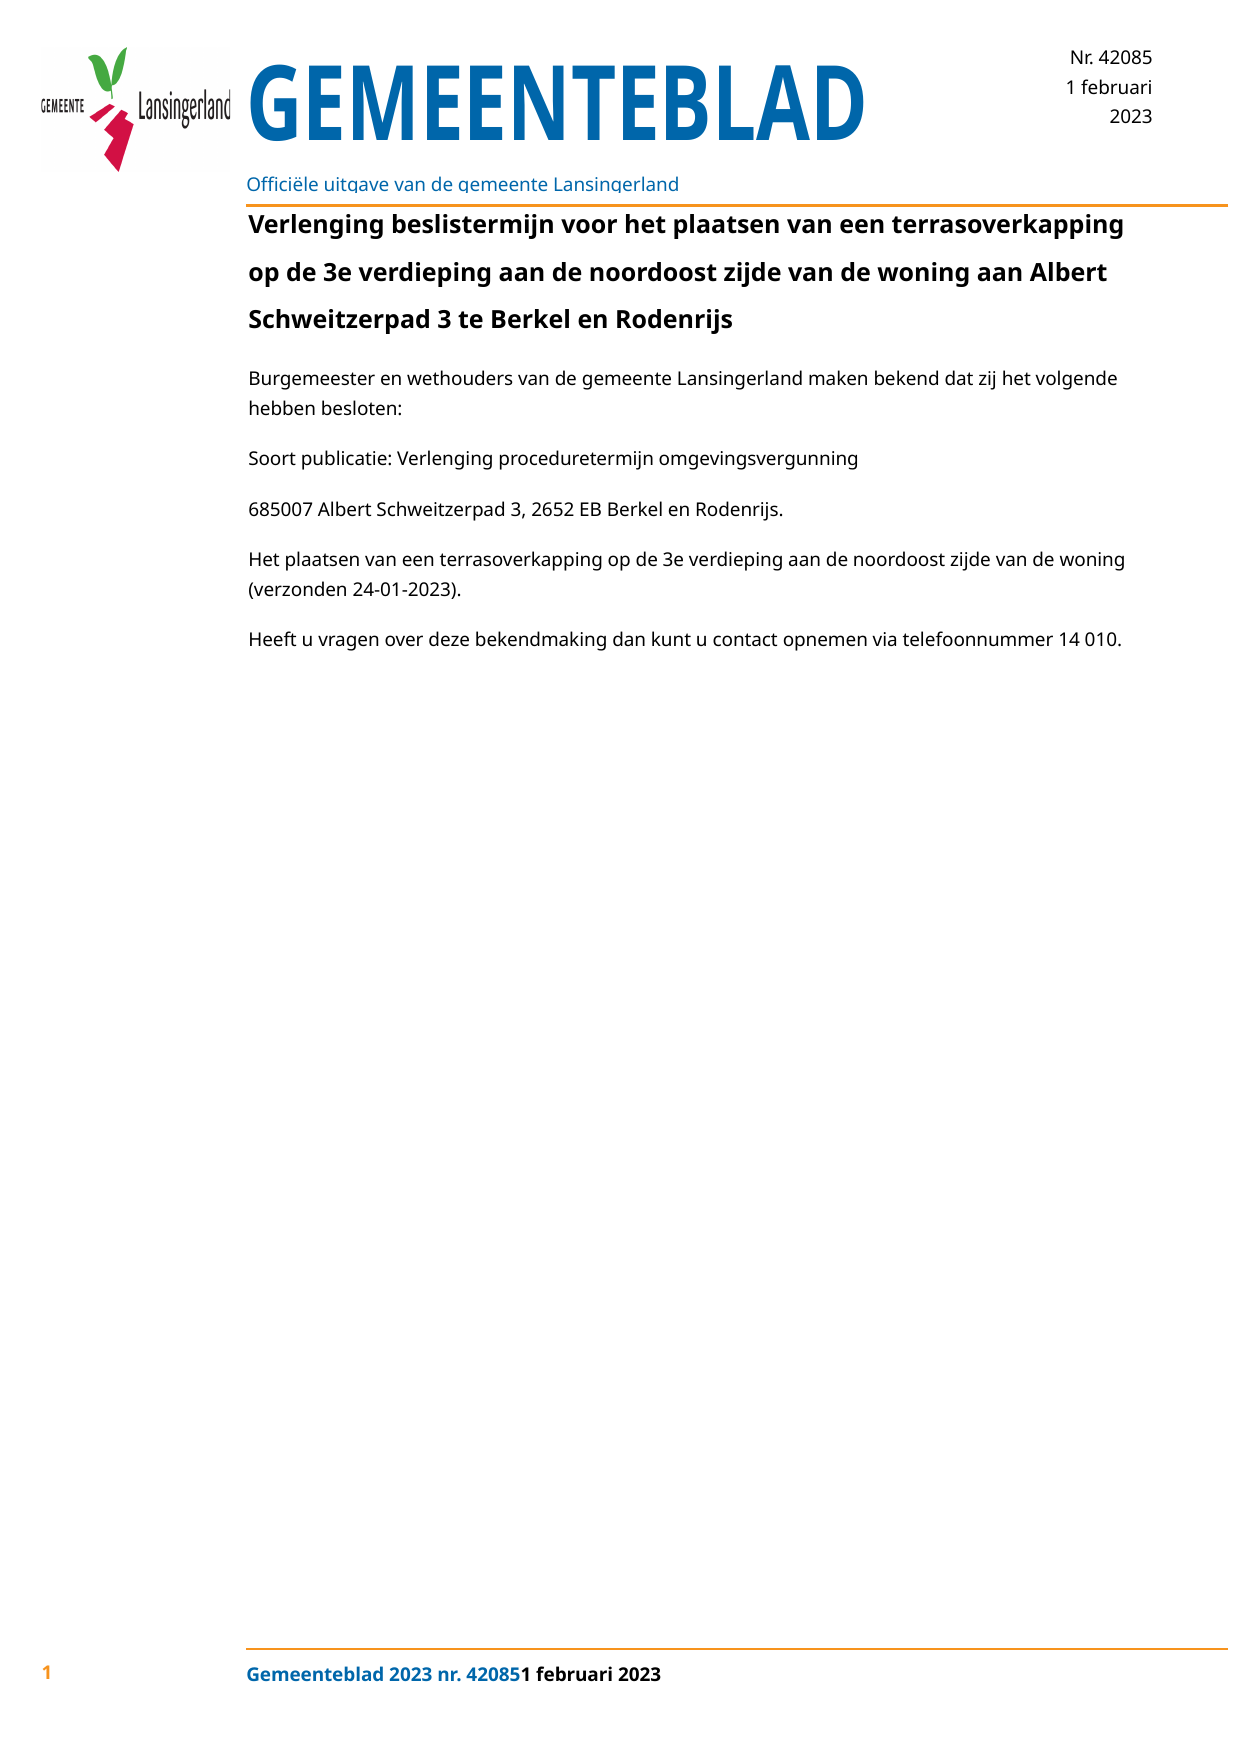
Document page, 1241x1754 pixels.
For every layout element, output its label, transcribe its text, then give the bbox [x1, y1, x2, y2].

text Heeft u vragen over deze bekendmaking dan kunt u contact opnemen via telefoonnummer 14 010. [248, 626, 1152, 652]
text Verlenging beslistermijn voor het plaatsen van een terrasoverkapping op de 3e verdieping aan de noordoost zijde van de woning aan Albert Schweitzerpad 3 te Berkel en Rodenrijs [248, 207, 1152, 336]
text Burgemeester en wethouders van de gemeente Lansingerland maken bekend dat zij het volgende hebben besloten: [248, 366, 1152, 421]
text 685007 Albert Schweitzerpad 3, 2652 EB Berkel en Rodenrijs. [248, 496, 1152, 522]
text Soort publicatie: Verlenging proceduretermijn omgevingsvergunning [248, 446, 1152, 471]
text Het plaatsen van een terrasoverkapping op de 3e verdieping aan de noordoost zijde van de woning (verzonden 24-01-2023). [248, 546, 1152, 602]
picture [41, 47, 231, 172]
